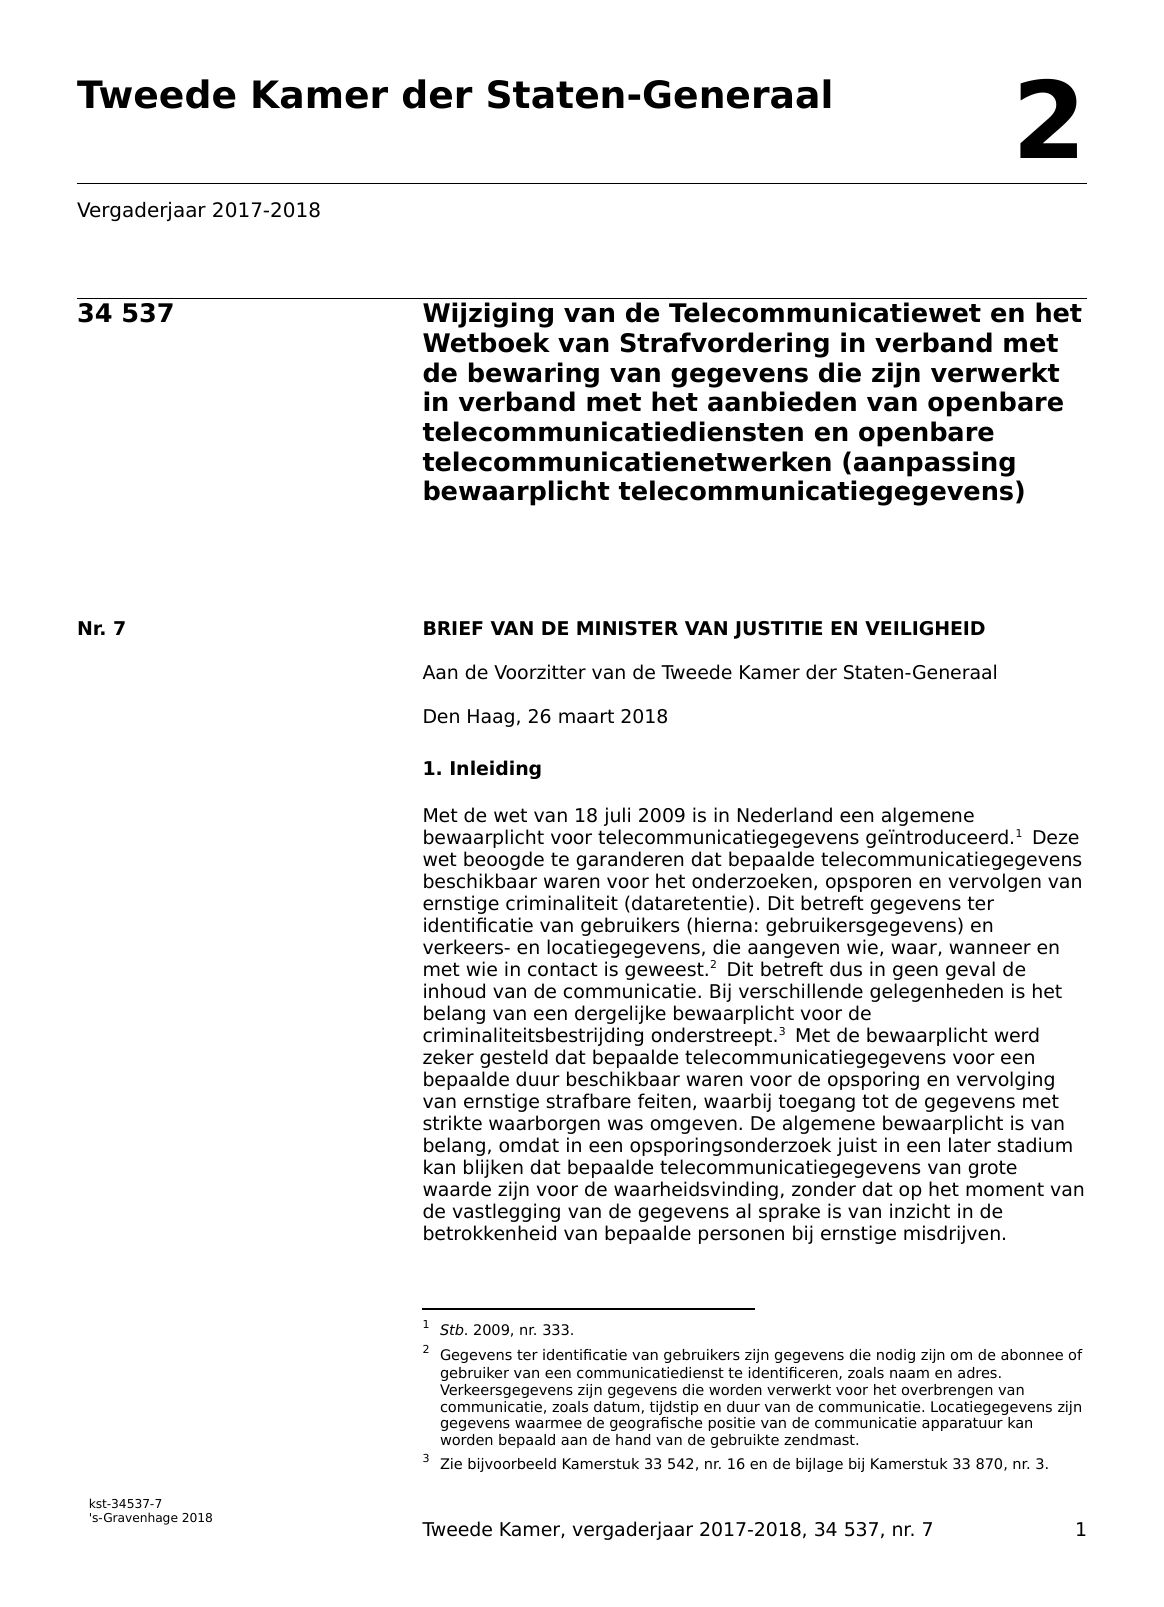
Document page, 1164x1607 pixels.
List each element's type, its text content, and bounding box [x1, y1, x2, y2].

text Aan de Voorzitter van de Tweede Kamer der Staten-Generaal [422, 662, 1087, 684]
text 's-Gravenhage 2018 [88, 1511, 323, 1525]
table_cell Vergaderjaar 2017-2018 [77, 184, 1087, 298]
table_header 2 [886, 59, 1087, 183]
text Zie bijvoorbeeld Kamerstuk 33 542, nr. 16 en de bijlage bij Kamerstuk 33 870, nr. 3. [422, 1452, 1087, 1474]
subtitle 1. Inleiding [422, 758, 1087, 780]
table_header Tweede Kamer der Staten-Generaal [77, 59, 886, 183]
subtitle Nr. 7 BRIEF VAN DE MINISTER VAN JUSTITIE EN VEILIGHEID [77, 618, 1087, 640]
text kst-34537-7 [88, 1497, 323, 1511]
text Stb. 2009, nr. 333. [422, 1318, 1087, 1340]
text Gegevens ter identificatie van gebruikers zijn gegevens die nodig zijn om de abonnee of gebruiker van een communicatiedienst te identificeren, zoals naam en adres. Verkeersgegevens zijn gegevens die worden verwerkt voor het overbrengen van communicatie, zoals datum, tijdstip en duur van de communicatie. Locatiegegevens zijn gegevens waarmee de geografische positie van de communicatie apparatuur kan worden bepaald aan de hand van de gebruikte zendmast. [422, 1343, 1087, 1449]
text Met de wet van 18 juli 2009 is in Nederland een algemene bewaarplicht voor telecommunicatiegegevens geïntroduceerd. Deze wet beoogde te garanderen dat bepaalde telecommunicatiegegevens beschikbaar waren voor het onderzoeken, opsporen en vervolgen van ernstige criminaliteit (dataretentie). Dit betreft gegevens ter identificatie van gebruikers (hierna: gebruikersgegevens) en verkeers- en locatiegegevens, die aangeven wie, waar, wanneer en met wie in contact is geweest. Dit betreft dus in geen geval de inhoud van de communicatie. Bij verschillende gelegenheden is het belang van een dergelijke bewaarplicht voor de criminaliteitsbestrijding onderstreept. Met de bewaarplicht werd zeker gesteld dat bepaalde telecommunicatiegegevens voor een bepaalde duur beschikbaar waren voor de opsporing en vervolging van ernstige strafbare feiten, waarbij toegang tot de gegevens met strikte waarborgen was omgeven. De algemene bewaarplicht is van belang, omdat in een opsporingsonderzoek juist in een later stadium kan blijken dat bepaalde telecommunicatiegegevens van grote waarde zijn voor de waarheidsvinding, zonder dat op het moment van de vastlegging van de gegevens al sprake is van inzicht in de betrokkenheid van bepaalde personen bij ernstige misdrijven. [422, 805, 1087, 1245]
text Den Haag, 26 maart 2018 [422, 706, 1087, 728]
subtitle 34 537 Wijziging van de Telecommunicatiewet en het Wetboek van Strafvordering in verband met de bewaring van gegevens die zijn verwerkt in verband met het aanbieden van openbare telecommunicatiediensten en openbare telecommunicatienetwerken (aanpassing bewaarplicht telecommunicatiegegevens) [77, 299, 1087, 507]
